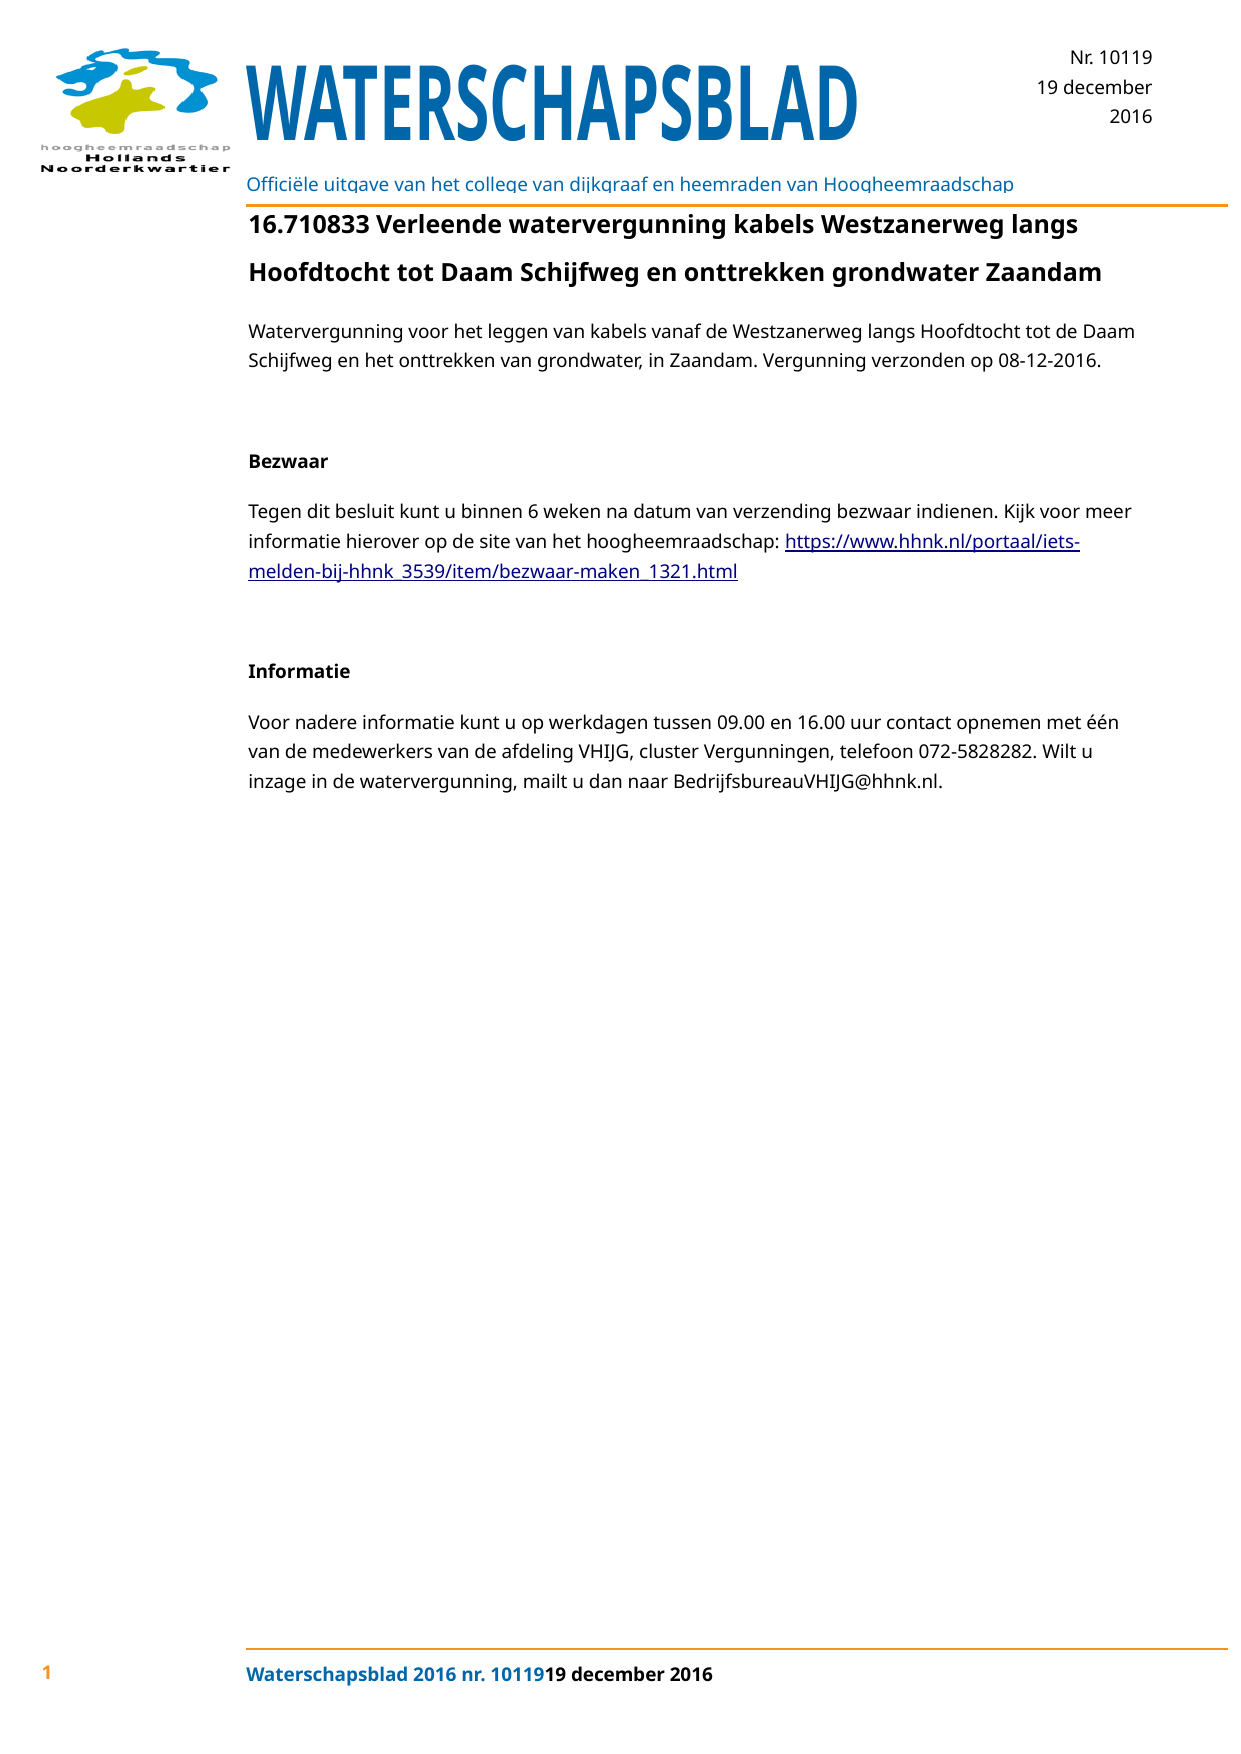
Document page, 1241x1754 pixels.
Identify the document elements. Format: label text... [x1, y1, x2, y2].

picture [41, 47, 231, 172]
text Watervergunning voor het leggen van kabels vanaf de Westzanerweg langs Hoofdtocht tot de Daam Schijfweg en het onttrekken van grondwater, in Zaandam. Vergunning verzonden op 08-12-2016. [248, 318, 1152, 373]
text 16.710833 Verleende watervergunning kabels Westzanerweg langs Hoofdtocht tot Daam Schijfweg en onttrekken grondwater Zaandam [248, 207, 1152, 288]
text Voor nadere informatie kunt u op werkdagen tussen 09.00 en 16.00 uur contact opnemen met één van de medewerkers van de afdeling VHIJG, cluster Vergunningen, telefoon 072-5828282. Wilt u inzage in de watervergunning, mailt u dan naar BedrijfsbureauVHIJG@hhnk.nl. [248, 709, 1152, 794]
text Tegen dit besluit kunt u binnen 6 weken na datum van verzending bezwaar indienen. Kijk voor meer informatie hierover op de site van het hoogheemraadschap: https://www.hhnk.nl/portaal/iets-melden-bij-hhnk_3539/item/bezwaar-maken_1321.html [248, 499, 1152, 584]
text Informatie [248, 659, 1152, 684]
text Bezwaar [248, 448, 1152, 474]
